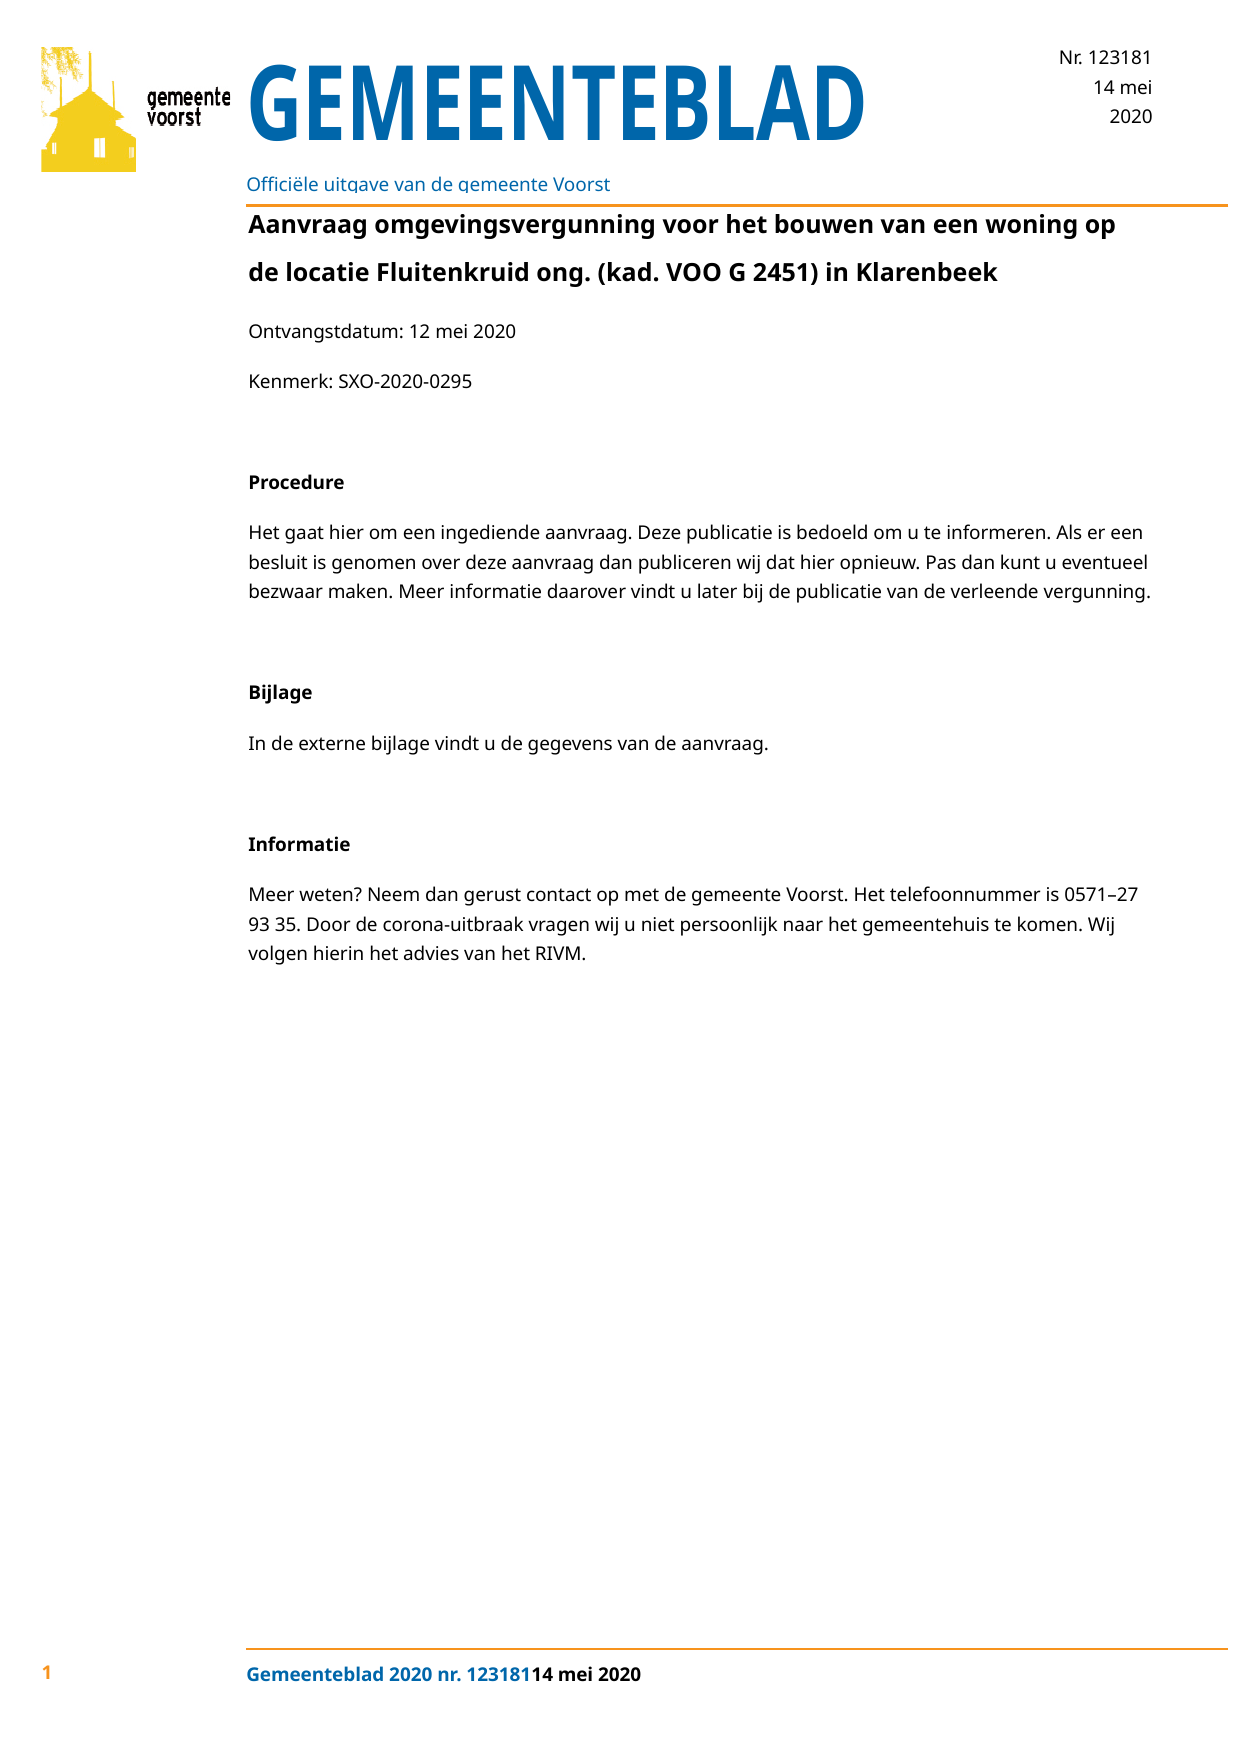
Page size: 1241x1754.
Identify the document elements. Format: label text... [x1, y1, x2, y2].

text Procedure [248, 469, 1152, 495]
text Informatie [248, 831, 1152, 857]
text In de externe bijlage vindt u de gegevens van de aanvraag. [248, 730, 1152, 756]
picture [41, 47, 231, 172]
text Ontvangstdatum: 12 mei 2020 [248, 318, 1152, 344]
text Bijlage [248, 679, 1152, 705]
text Het gaat hier om een ingediende aanvraag. Deze publicatie is bedoeld om u te informeren. Als er een besluit is genomen over deze aanvraag dan publiceren wij dat hier opnieuw. Pas dan kunt u eventueel bezwaar maken. Meer informatie daarover vindt u later bij de publicatie van de verleende vergunning. [248, 519, 1152, 604]
text Aanvraag omgevingsvergunning voor het bouwen van een woning op de locatie Fluitenkruid ong. (kad. VOO G 2451) in Klarenbeek [248, 207, 1152, 288]
text Meer weten? Neem dan gerust contact op met de gemeente Voorst. Het telefoonnummer is 0571–27 93 35. Door de corona-uitbraak vragen wij u niet persoonlijk naar het gemeentehuis te komen. Wij volgen hierin het advies van het RIVM. [248, 881, 1152, 966]
text Kenmerk: SXO-2020-0295 [248, 368, 1152, 394]
